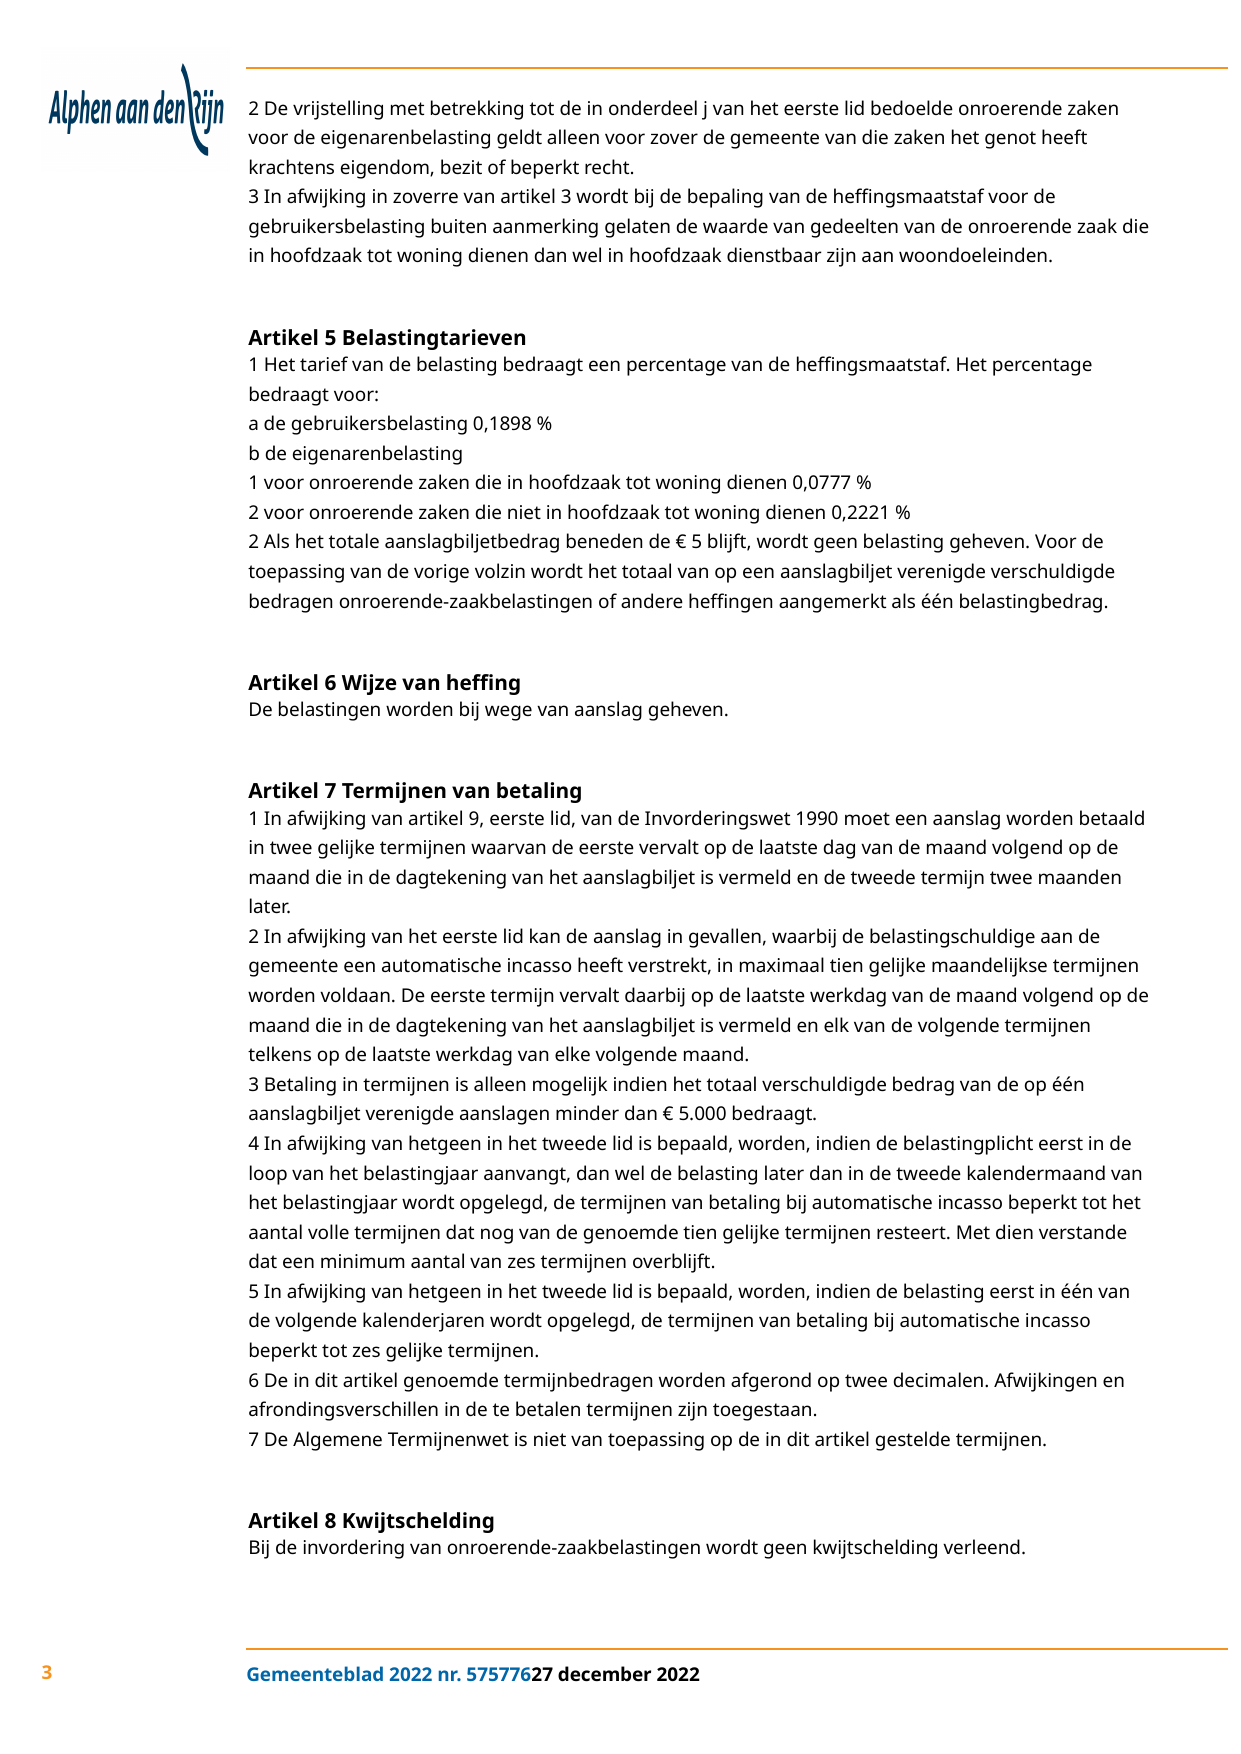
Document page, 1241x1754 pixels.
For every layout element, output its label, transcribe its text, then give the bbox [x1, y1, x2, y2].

text 3 In afwijking in zoverre van artikel 3 wordt bij de bepaling van de heffingsmaatstaf voor de gebruikersbelasting buiten aanmerking gelaten de waarde van gedeelten van de onroerende zaak die in hoofdzaak tot woning dienen dan wel in hoofdzaak dienstbaar zijn aan woondoeleinden. [248, 183, 1152, 268]
text 7 De Algemene Termijnenwet is niet van toepassing op de in dit artikel gestelde termijnen. [248, 1426, 1152, 1452]
text Artikel 6 Wijze van heffing [248, 668, 1152, 696]
text 1 Het tarief van de belasting bedraagt een percentage van de heffingsmaatstaf. Het percentage bedraagt voor: [248, 351, 1152, 406]
text Artikel 7 Termijnen van betaling [248, 776, 1152, 805]
text a de gebruikersbelasting 0,1898 % [248, 410, 1152, 436]
text 2 Als het totale aanslagbiljetbedrag beneden de € 5 blijft, wordt geen belasting geheven. Voor de toepassing van de vorige volzin wordt het totaal van op een aanslagbiljet verenigde verschuldigde bedragen onroerende-zaakbelastingen of andere heffingen aangemerkt als één belastingbedrag. [248, 529, 1152, 613]
text 1 In afwijking van artikel 9, eerste lid, van de Invorderingswet 1990 moet een aanslag worden betaald in twee gelijke termijnen waarvan de eerste vervalt op de laatste dag van de maand volgend op de maand die in de dagtekening van het aanslagbiljet is vermeld en de tweede termijn twee maanden later. [248, 805, 1152, 919]
text Artikel 5 Belastingtarieven [248, 323, 1152, 351]
text 1 voor onroerende zaken die in hoofdzaak tot woning dienen 0,0777 % [248, 469, 1152, 495]
text Bij de invordering van onroerende-zaakbelastingen wordt geen kwijtschelding verleend. [248, 1534, 1152, 1560]
text De belastingen worden bij wege van aanslag geheven. [248, 696, 1152, 722]
text 2 voor onroerende zaken die niet in hoofdzaak tot woning dienen 0,2221 % [248, 499, 1152, 525]
text 5 In afwijking van hetgeen in het tweede lid is bepaald, worden, indien de belasting eerst in één van de volgende kalenderjaren wordt opgelegd, de termijnen van betaling bij automatische incasso beperkt tot zes gelijke termijnen. [248, 1278, 1152, 1363]
text 4 In afwijking van hetgeen in het tweede lid is bepaald, worden, indien de belastingplicht eerst in de loop van het belastingjaar aanvangt, dan wel de belasting later dan in de tweede kalendermaand van het belastingjaar wordt opgelegd, de termijnen van betaling bij automatische incasso beperkt tot het aantal volle termijnen dat nog van de genoemde tien gelijke termijnen resteert. Met dien verstande dat een minimum aantal van zes termijnen overblijft. [248, 1130, 1152, 1274]
text 6 De in dit artikel genoemde termijnbedragen worden afgerond op twee decimalen. Afwijkingen en afrondingsverschillen in de te betalen termijnen zijn toegestaan. [248, 1367, 1152, 1422]
picture [41, 47, 231, 172]
text 2 In afwijking van het eerste lid kan de aanslag in gevallen, waarbij de belastingschuldige aan de gemeente een automatische incasso heeft verstrekt, in maximaal tien gelijke maandelijkse termijnen worden voldaan. De eerste termijn vervalt daarbij op de laatste werkdag van de maand volgend op de maand die in de dagtekening van het aanslagbiljet is vermeld en elk van de volgende termijnen telkens op de laatste werkdag van elke volgende maand. [248, 923, 1152, 1067]
text 2 De vrijstelling met betrekking tot de in onderdeel j van het eerste lid bedoelde onroerende zaken voor de eigenarenbelasting geldt alleen voor zover de gemeente van die zaken het genot heeft krachtens eigendom, bezit of beperkt recht. [248, 95, 1152, 180]
text b de eigenarenbelasting [248, 440, 1152, 466]
text 3 Betaling in termijnen is alleen mogelijk indien het totaal verschuldigde bedrag van de op één aanslagbiljet verenigde aanslagen minder dan € 5.000 bedraagt. [248, 1071, 1152, 1126]
text Artikel 8 Kwijtschelding [248, 1506, 1152, 1534]
